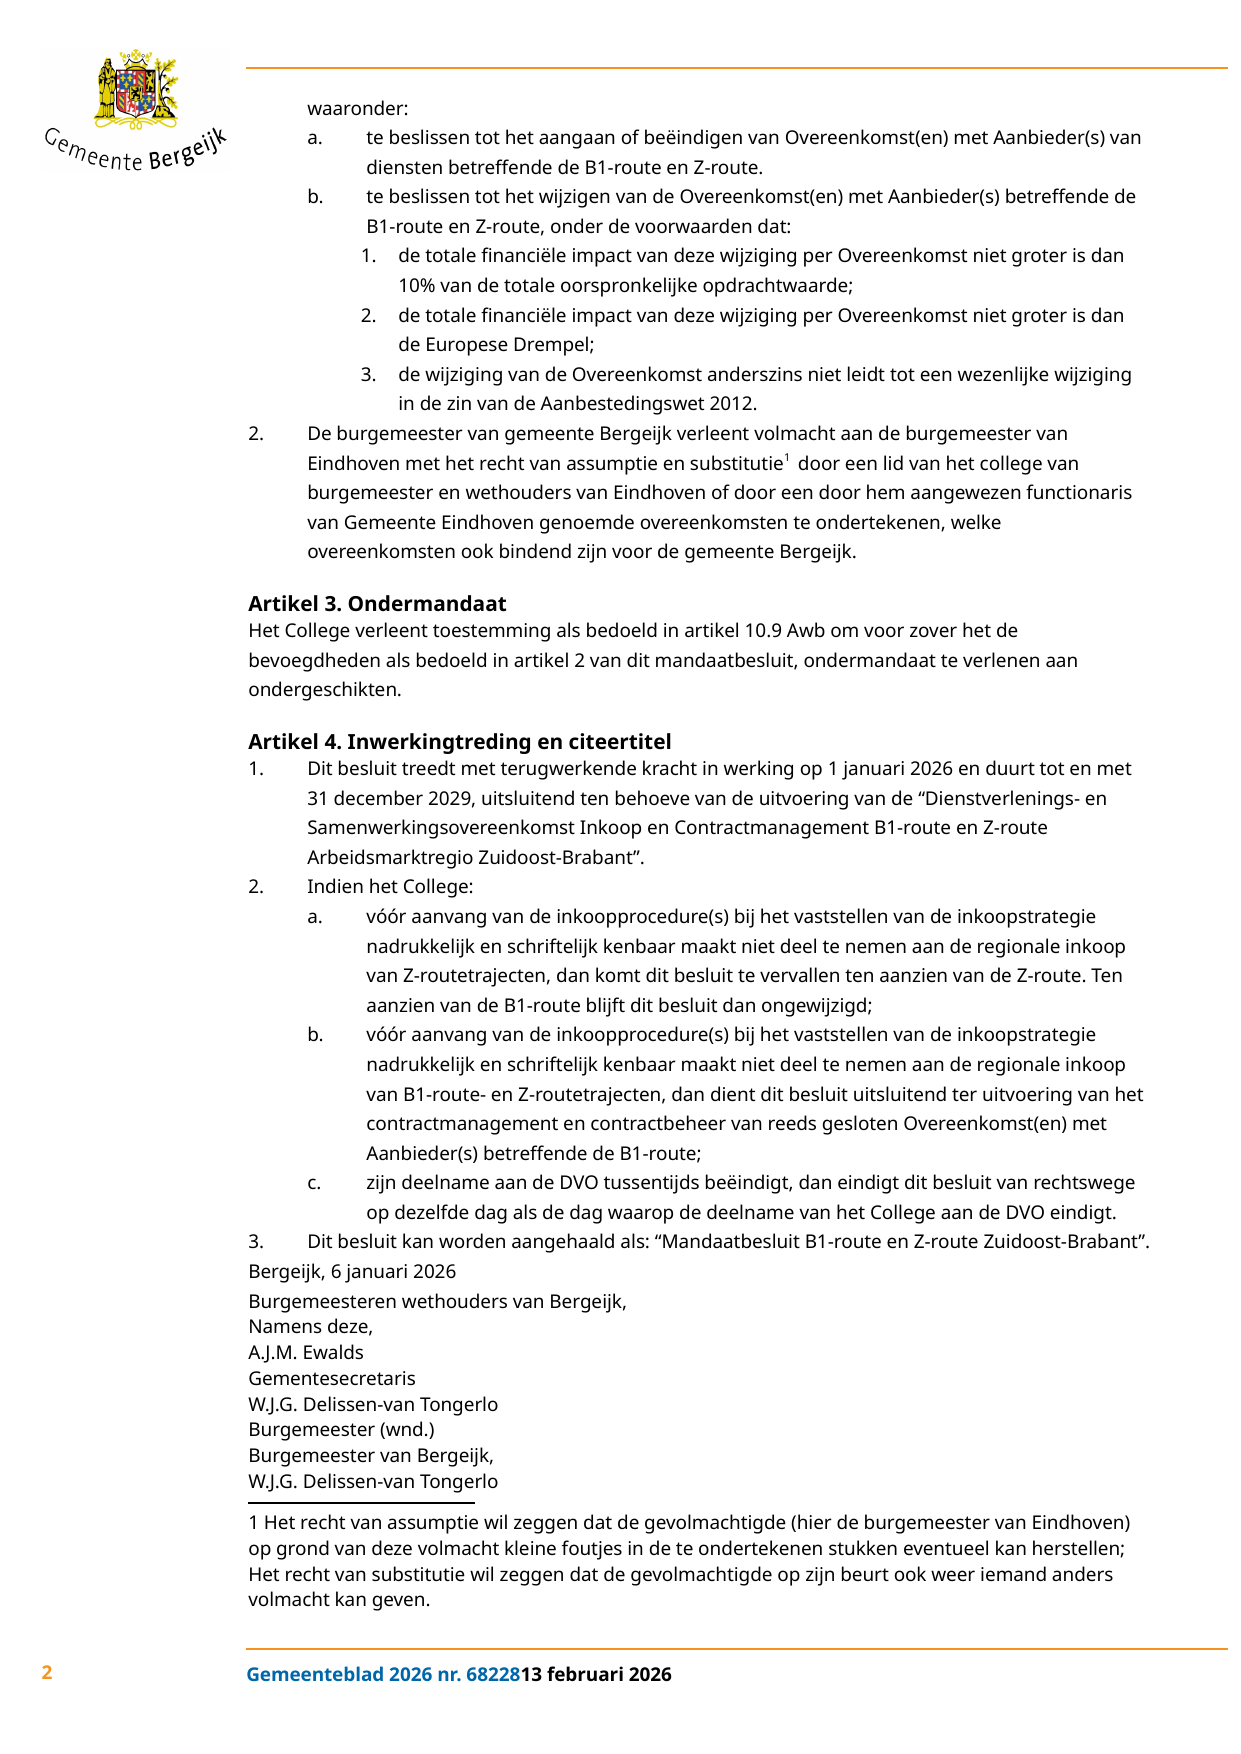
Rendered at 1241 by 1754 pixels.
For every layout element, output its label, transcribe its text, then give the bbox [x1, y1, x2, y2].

text A.J.M. Ewalds [248, 1339, 1152, 1365]
list De burgemeester van gemeente Bergeijk verleent volmacht aan de burgemeester van Eindhoven met het recht van assumptie en substitutie door een lid van het college van burgemeester en wethouders van Eindhoven of door een door hem aangewezen functionaris van Gemeente Eindhoven genoemde overeenkomsten te ondertekenen, welke overeenkomsten ook bindend zijn voor de gemeente Bergeijk. [248, 420, 1152, 564]
text Gementesecretaris [248, 1365, 1152, 1391]
list Het recht van assumptie wil zeggen dat de gevolmachtigde (hier de burgemeester van Eindhoven) op grond van deze volmacht kleine foutjes in de te ondertekenen stukken eventueel kan herstellen; [248, 1509, 1152, 1561]
list de totale financiële impact van deze wijziging per Overeenkomst niet groter is dan de Europese Drempel; [361, 302, 1152, 357]
list Dit besluit treedt met terugwerkende kracht in werking op 1 januari 2026 en duurt tot en met 31 december 2029, uitsluitend ten behoeve van de uitvoering van de “Dienstverlenings- en Samenwerkingsovereenkomst Inkoop en Contractmanagement B1-route en Z-route Arbeidsmarktregio Zuidoost-Brabant”. [248, 755, 1152, 870]
list de wijziging van de Overeenkomst anderszins niet leidt tot een wezenlijke wijziging in de zin van de Aanbestedingswet 2012. [361, 361, 1152, 416]
text Namens deze, [248, 1314, 1152, 1339]
list zijn deelname aan de DVO tussentijds beëindigt, dan eindigt dit besluit van rechtswege op dezelfde dag als de dag waarop de deelname van het College aan de DVO eindigt. [307, 1169, 1152, 1225]
text Artikel 4. Inwerkingtreding en citeertitel [248, 727, 1152, 755]
list vóór aanvang van de inkoopprocedure(s) bij het vaststellen van de inkoopstrategie nadrukkelijk en schriftelijk kenbaar maakt niet deel te nemen aan de regionale inkoop van Z-routetrajecten, dan komt dit besluit te vervallen ten aanzien van de Z-route. Ten aanzien van de B1-route blijft dit besluit dan ongewijzigd; [307, 903, 1152, 1018]
picture [41, 47, 231, 172]
text Bergeijk, 6 januari 2026 [248, 1258, 1152, 1284]
text W.J.G. Delissen-van Tongerlo [248, 1468, 1152, 1494]
text Artikel 3. Ondermandaat [248, 589, 1152, 617]
list waaronder: [248, 95, 1152, 121]
text Burgemeester (wnd.) [248, 1417, 1152, 1442]
text Het College verleent toestemming als bedoeld in artikel 10.9 Awb om voor zover het de bevoegdheden als bedoeld in artikel 2 van dit mandaatbesluit, ondermandaat te verlenen aan ondergeschikten. [248, 617, 1152, 702]
list Dit besluit kan worden aangehaald als: “Mandaatbesluit B1-route en Z-route Zuidoost-Brabant”. [248, 1229, 1152, 1254]
text Burgemeester van Bergeijk, [248, 1442, 1152, 1468]
text Burgemeesteren wethouders van Bergeijk, [248, 1288, 1152, 1314]
list vóór aanvang van de inkoopprocedure(s) bij het vaststellen van de inkoopstrategie nadrukkelijk en schriftelijk kenbaar maakt niet deel te nemen aan de regionale inkoop van B1-route- en Z-routetrajecten, dan dient dit besluit uitsluitend ter uitvoering van het contractmanagement en contractbeheer van reeds gesloten Overeenkomst(en) met Aanbieder(s) betreffende de B1-route; [307, 1022, 1152, 1166]
list Het recht van substitutie wil zeggen dat de gevolmachtigde op zijn beurt ook weer iemand anders volmacht kan geven. [248, 1561, 1152, 1612]
list de totale financiële impact van deze wijziging per Overeenkomst niet groter is dan 10% van de totale oorspronkelijke opdrachtwaarde; [361, 243, 1152, 298]
list Indien het College: [248, 874, 1152, 899]
list te beslissen tot het wijzigen van de Overeenkomst(en) met Aanbieder(s) betreffende de B1-route en Z-route, onder de voorwaarden dat: [307, 183, 1152, 239]
list te beslissen tot het aangaan of beëindigen van Overeenkomst(en) met Aanbieder(s) van diensten betreffende de B1-route en Z-route. [307, 124, 1152, 180]
text W.J.G. Delissen-van Tongerlo [248, 1391, 1152, 1417]
